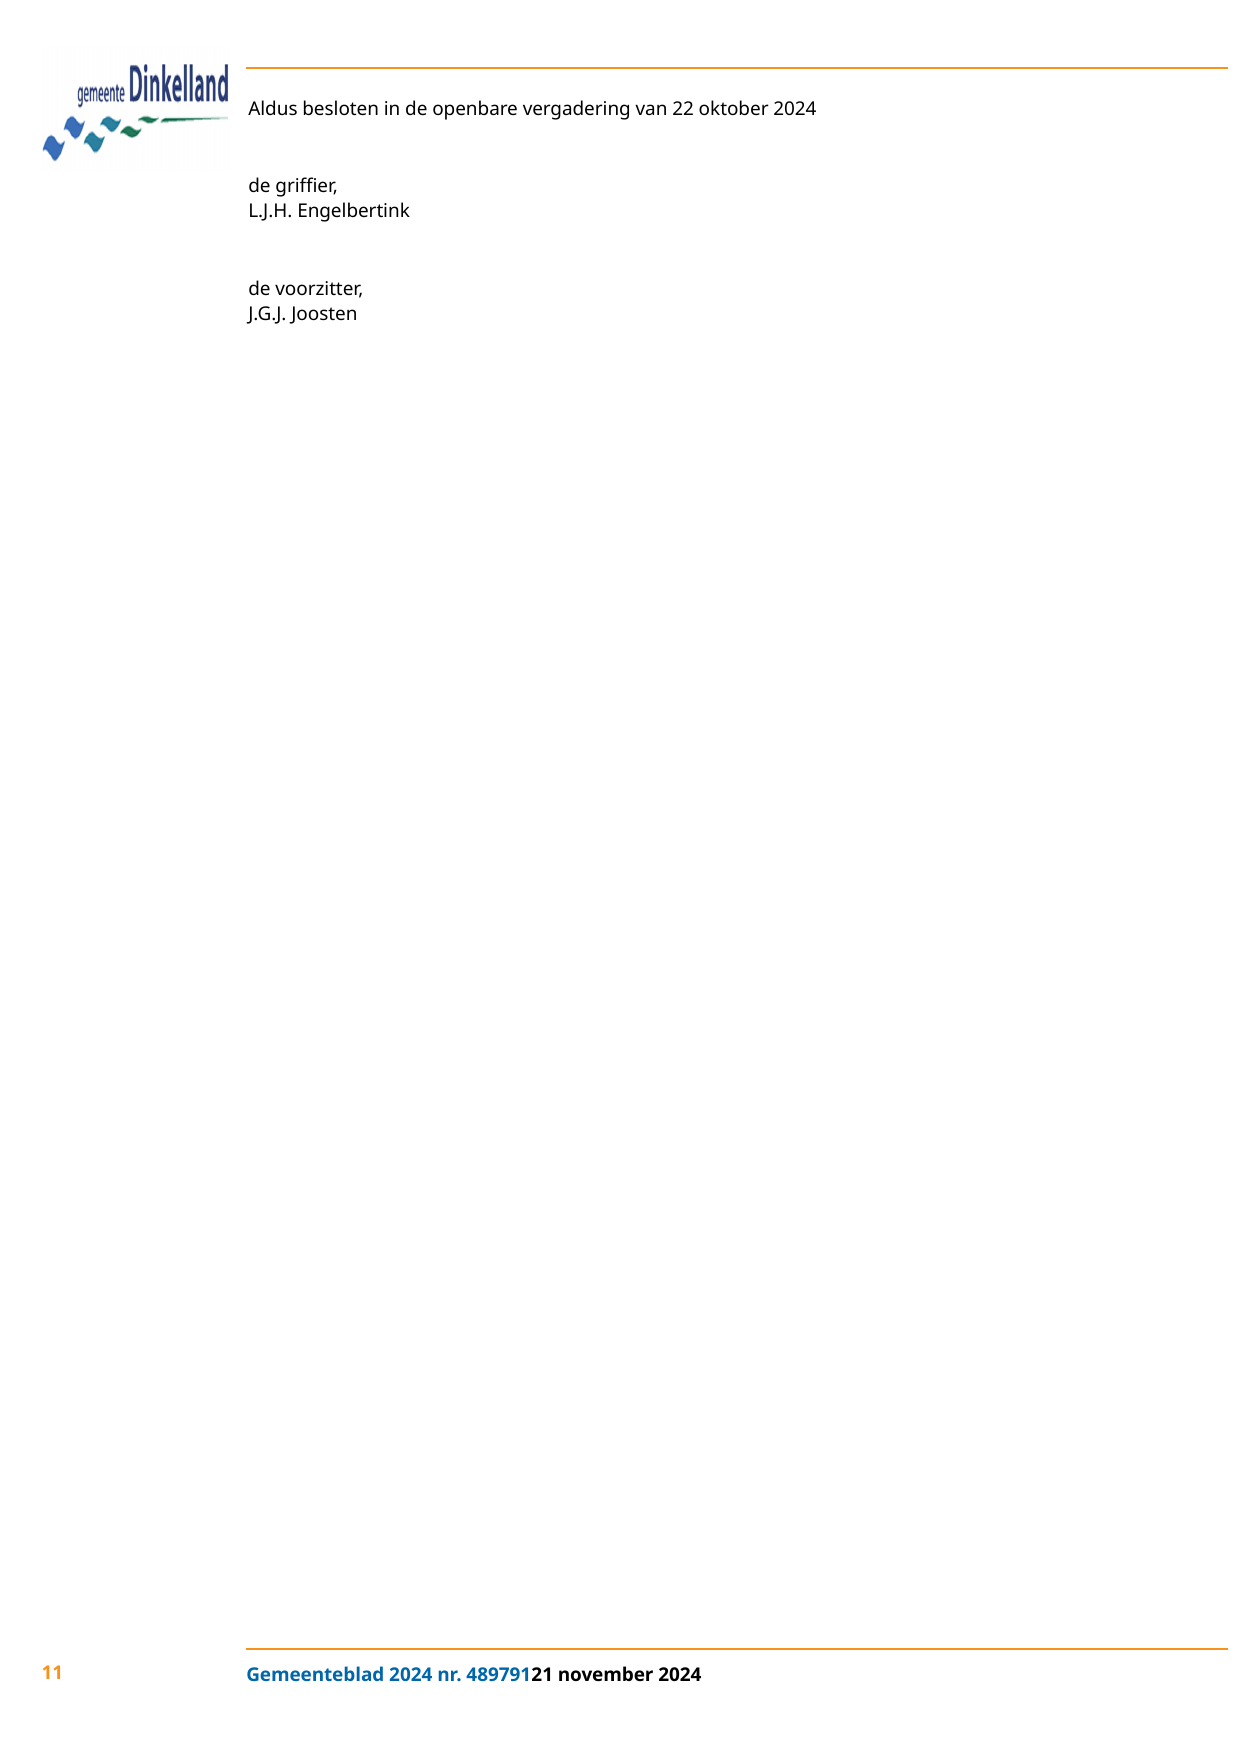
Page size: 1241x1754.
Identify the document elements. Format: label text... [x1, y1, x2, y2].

text Aldus besloten in de openbare vergadering van 22 oktober 2024 [248, 95, 1152, 121]
text de griffier, [248, 172, 1152, 198]
text J.G.J. Joosten [248, 301, 1152, 326]
text de voorzitter, [248, 275, 1152, 301]
text L.J.H. Engelbertink [248, 198, 1152, 223]
picture [41, 47, 231, 172]
